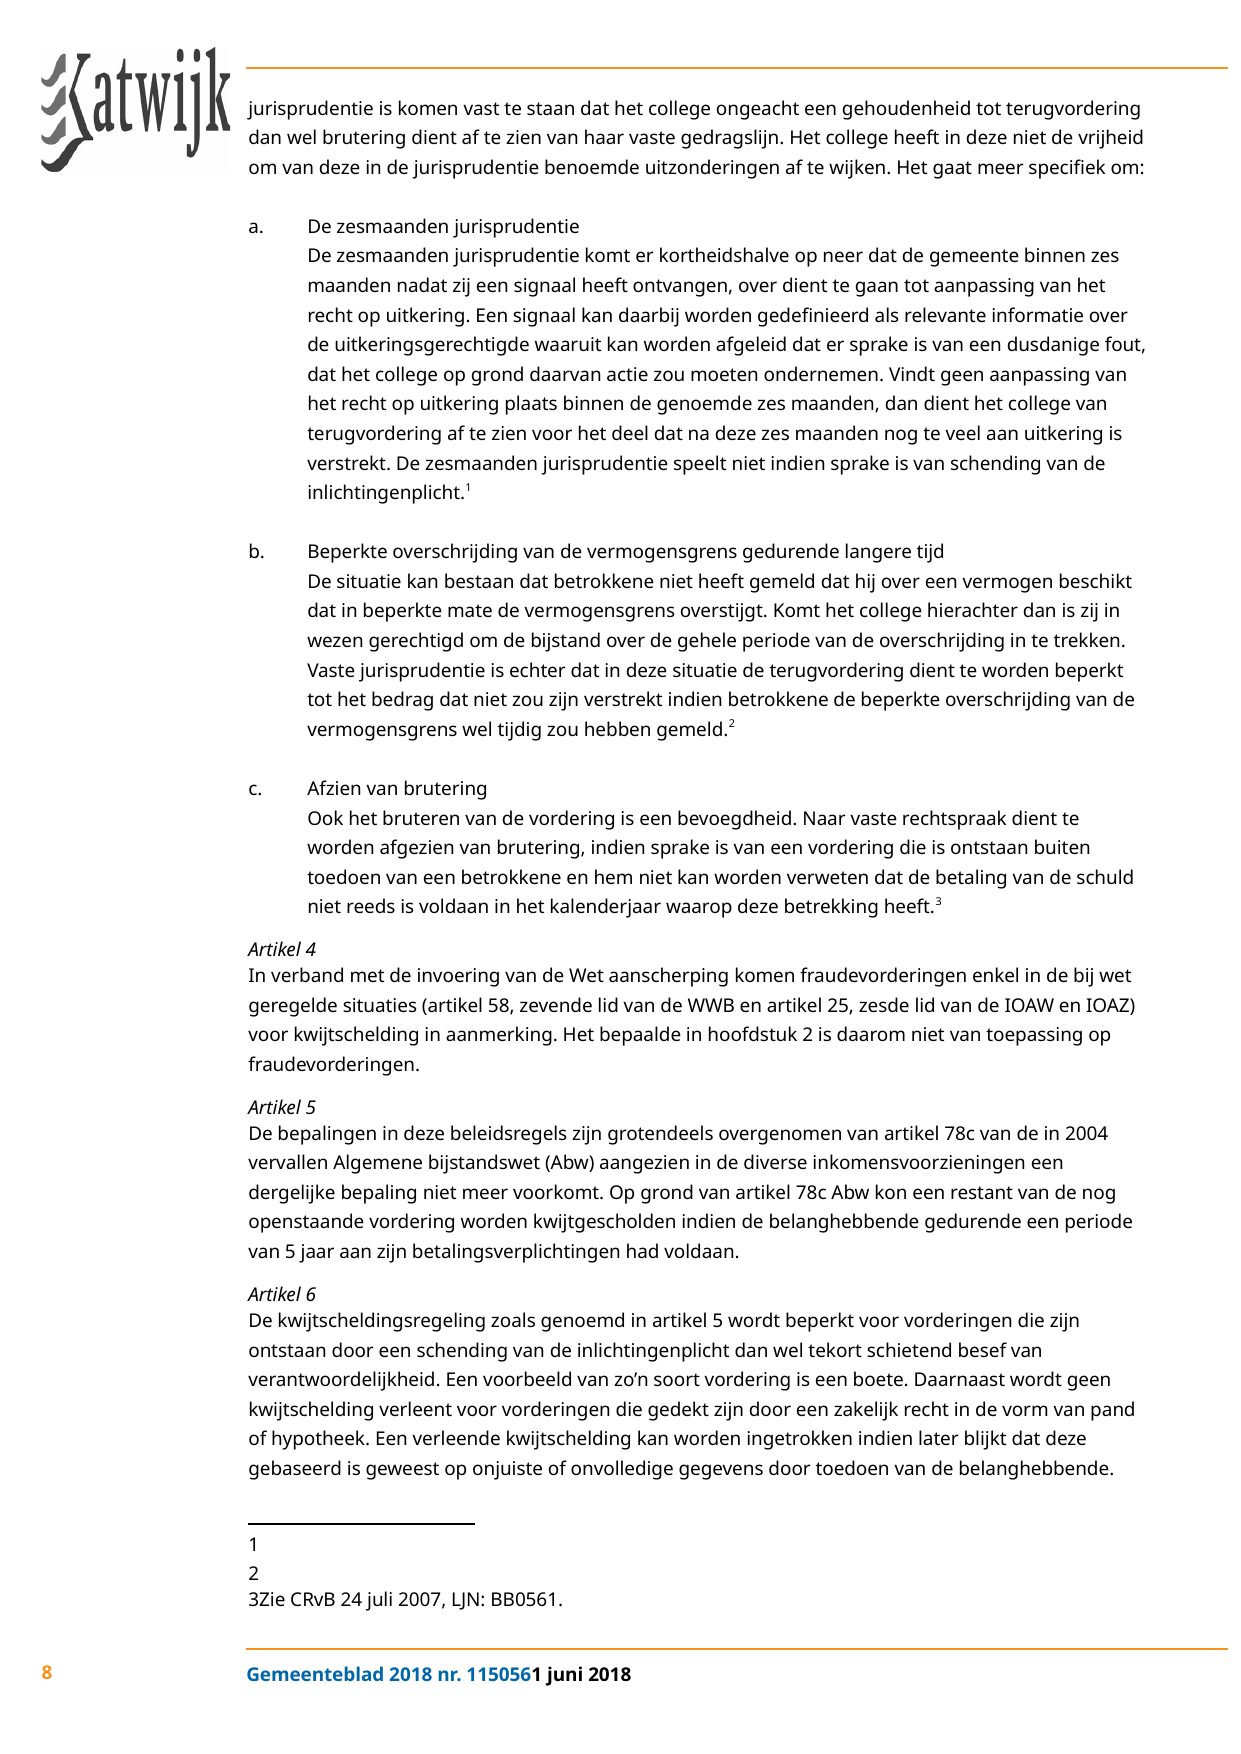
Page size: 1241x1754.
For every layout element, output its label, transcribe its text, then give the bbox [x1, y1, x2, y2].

list Afzien van brutering [248, 775, 1152, 801]
list De zesmaanden jurisprudentie komt er kortheidshalve op neer dat de gemeente binnen zes maanden nadat zij een signaal heeft ontvangen, over dient te gaan tot aanpassing van het recht op uitkering. Een signaal kan daarbij worden gedefinieerd als relevante informatie over de uitkeringsgerechtigde waaruit kan worden afgeleid dat er sprake is van een dusdanige fout, dat het college op grond daarvan actie zou moeten ondernemen. Vindt geen aanpassing van het recht op uitkering plaats binnen de genoemde zes maanden, dan dient het college van terugvordering af te zien voor het deel dat na deze zes maanden nog te veel aan uitkering is verstrekt. De zesmaanden jurisprudentie speelt niet indien sprake is van schending van de inlichtingenplicht. [248, 243, 1152, 505]
text De bepalingen in deze beleidsregels zijn grotendeels overgenomen van artikel 78c van de in 2004 vervallen Algemene bijstandswet (Abw) aangezien in de diverse inkomensvoorzieningen een dergelijke bepaling niet meer voorkomt. Op grond van artikel 78c Abw kon een restant van de nog openstaande vordering worden kwijtgescholden indien de belanghebbende gedurende een periode van 5 jaar aan zijn betalingsverplichtingen had voldaan. [248, 1120, 1152, 1264]
text Artikel 5 [248, 1094, 1152, 1120]
list Zie CRvB 24 juli 2007, LJN: BB0561. [248, 1586, 1152, 1612]
text In verband met de invoering van de Wet aanscherping komen fraudevorderingen enkel in de bij wet geregelde situaties (artikel 58, zevende lid van de WWB en artikel 25, zesde lid van de IOAW en IOAZ) voor kwijtschelding in aanmerking. Het bepaalde in hoofdstuk 2 is daarom niet van toepassing op fraudevorderingen. [248, 962, 1152, 1077]
text Artikel 4 [248, 937, 1152, 962]
text Artikel 6 [248, 1281, 1152, 1307]
picture [41, 47, 231, 172]
list De zesmaanden jurisprudentie [248, 213, 1152, 239]
text De kwijtscheldingsregeling zoals genoemd in artikel 5 wordt beperkt voor vorderingen die zijn ontstaan door een schending van de inlichtingenplicht dan wel tekort schietend besef van verantwoordelijkheid. Een voorbeeld van zo’n soort vordering is een boete. Daarnaast wordt geen kwijtschelding verleent voor vorderingen die gedekt zijn door een zakelijk recht in de vorm van pand of hypotheek. Een verleende kwijtschelding kan worden ingetrokken indien later blijkt dat deze gebaseerd is geweest op onjuiste of onvolledige gegevens door toedoen van de belanghebbende. [248, 1307, 1152, 1481]
list De situatie kan bestaan dat betrokkene niet heeft gemeld dat hij over een vermogen beschikt dat in beperkte mate de vermogensgrens overstijgt. Komt het college hierachter dan is zij in wezen gerechtigd om de bijstand over de gehele periode van de overschrijding in te trekken. Vaste jurisprudentie is echter dat in deze situatie de terugvordering dient te worden beperkt tot het bedrag dat niet zou zijn verstrekt indien betrokkene de beperkte overschrijding van de vermogensgrens wel tijdig zou hebben gemeld. [248, 568, 1152, 742]
text jurisprudentie is komen vast te staan dat het college ongeacht een gehoudenheid tot terugvordering dan wel brutering dient af te zien van haar vaste gedragslijn. Het college heeft in deze niet de vrijheid om van deze in de jurisprudentie benoemde uitzonderingen af te wijken. Het gaat meer specifiek om: [248, 95, 1152, 180]
list Beperkte overschrijding van de vermogensgrens gedurende langere tijd [248, 538, 1152, 564]
list Ook het bruteren van de vordering is een bevoegdheid. Naar vaste rechtspraak dient te worden afgezien van brutering, indien sprake is van een vordering die is ontstaan buiten toedoen van een betrokkene en hem niet kan worden verweten dat de betaling van de schuld niet reeds is voldaan in het kalenderjaar waarop deze betrekking heeft. [248, 805, 1152, 919]
